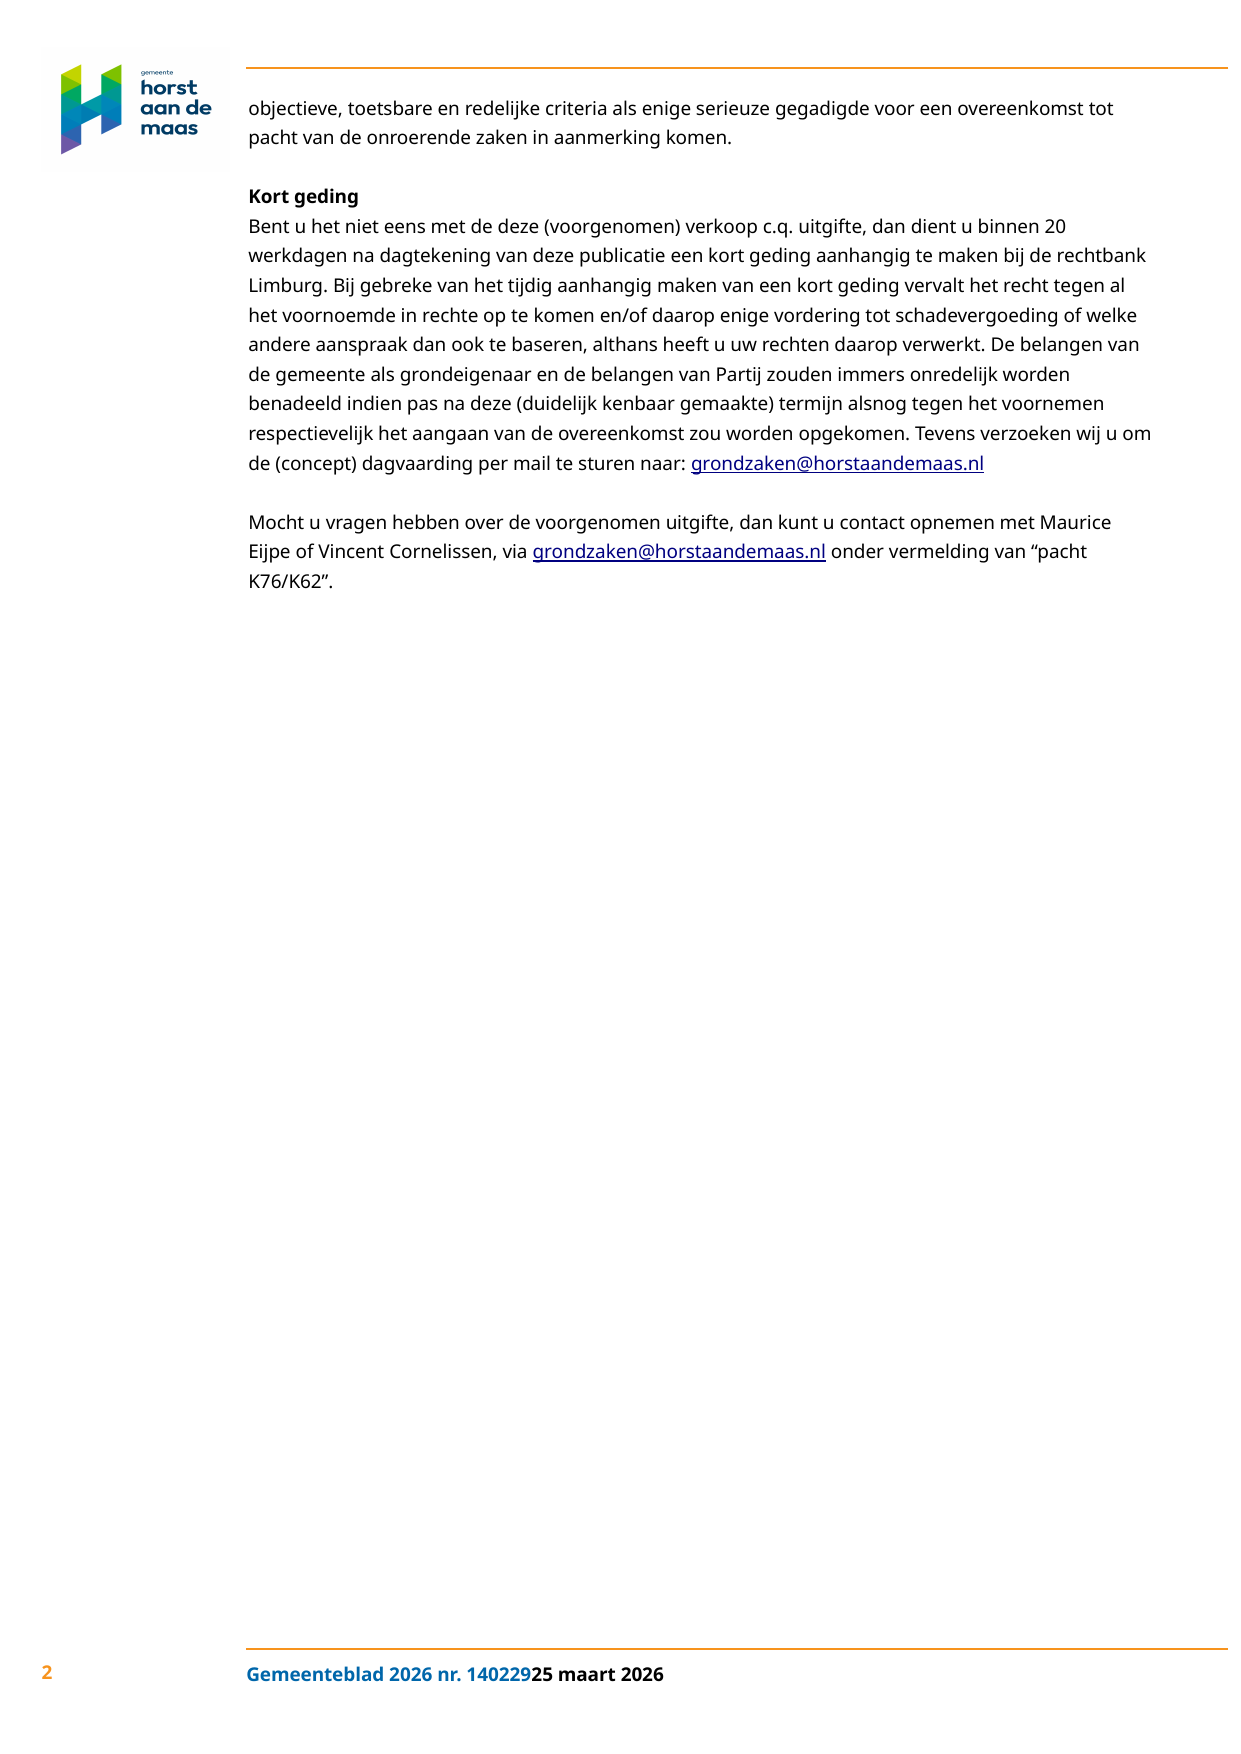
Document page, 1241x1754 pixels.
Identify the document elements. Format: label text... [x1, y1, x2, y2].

text objectieve, toetsbare en redelijke criteria als enige serieuze gegadigde voor een overeenkomst tot pacht van de onroerende zaken in aanmerking komen. [248, 95, 1152, 150]
picture [41, 47, 231, 172]
text Bent u het niet eens met de deze (voorgenomen) verkoop c.q. uitgifte, dan dient u binnen 20 werkdagen na dagtekening van deze publicatie een kort geding aanhangig te maken bij de rechtbank Limburg. Bij gebreke van het tijdig aanhangig maken van een kort geding vervalt het recht tegen al het voornoemde in rechte op te komen en/of daarop enige vordering tot schadevergoeding of welke andere aanspraak dan ook te baseren, althans heeft u uw rechten daarop verwerkt. De belangen van de gemeente als grondeigenaar en de belangen van Partij zouden immers onredelijk worden benadeeld indien pas na deze (duidelijk kenbaar gemaakte) termijn alsnog tegen het voornemen respectievelijk het aangaan van de overeenkomst zou worden opgekomen. Tevens verzoeken wij u om de (concept) dagvaarding per mail te sturen naar: grondzaken@horstaandemaas.nl [248, 213, 1152, 476]
text Kort geding [248, 183, 1152, 209]
text Mocht u vragen hebben over de voorgenomen uitgifte, dan kunt u contact opnemen met Maurice Eijpe of Vincent Cornelissen, via grondzaken@horstaandemaas.nl onder vermelding van “pacht K76/K62”. [248, 509, 1152, 594]
